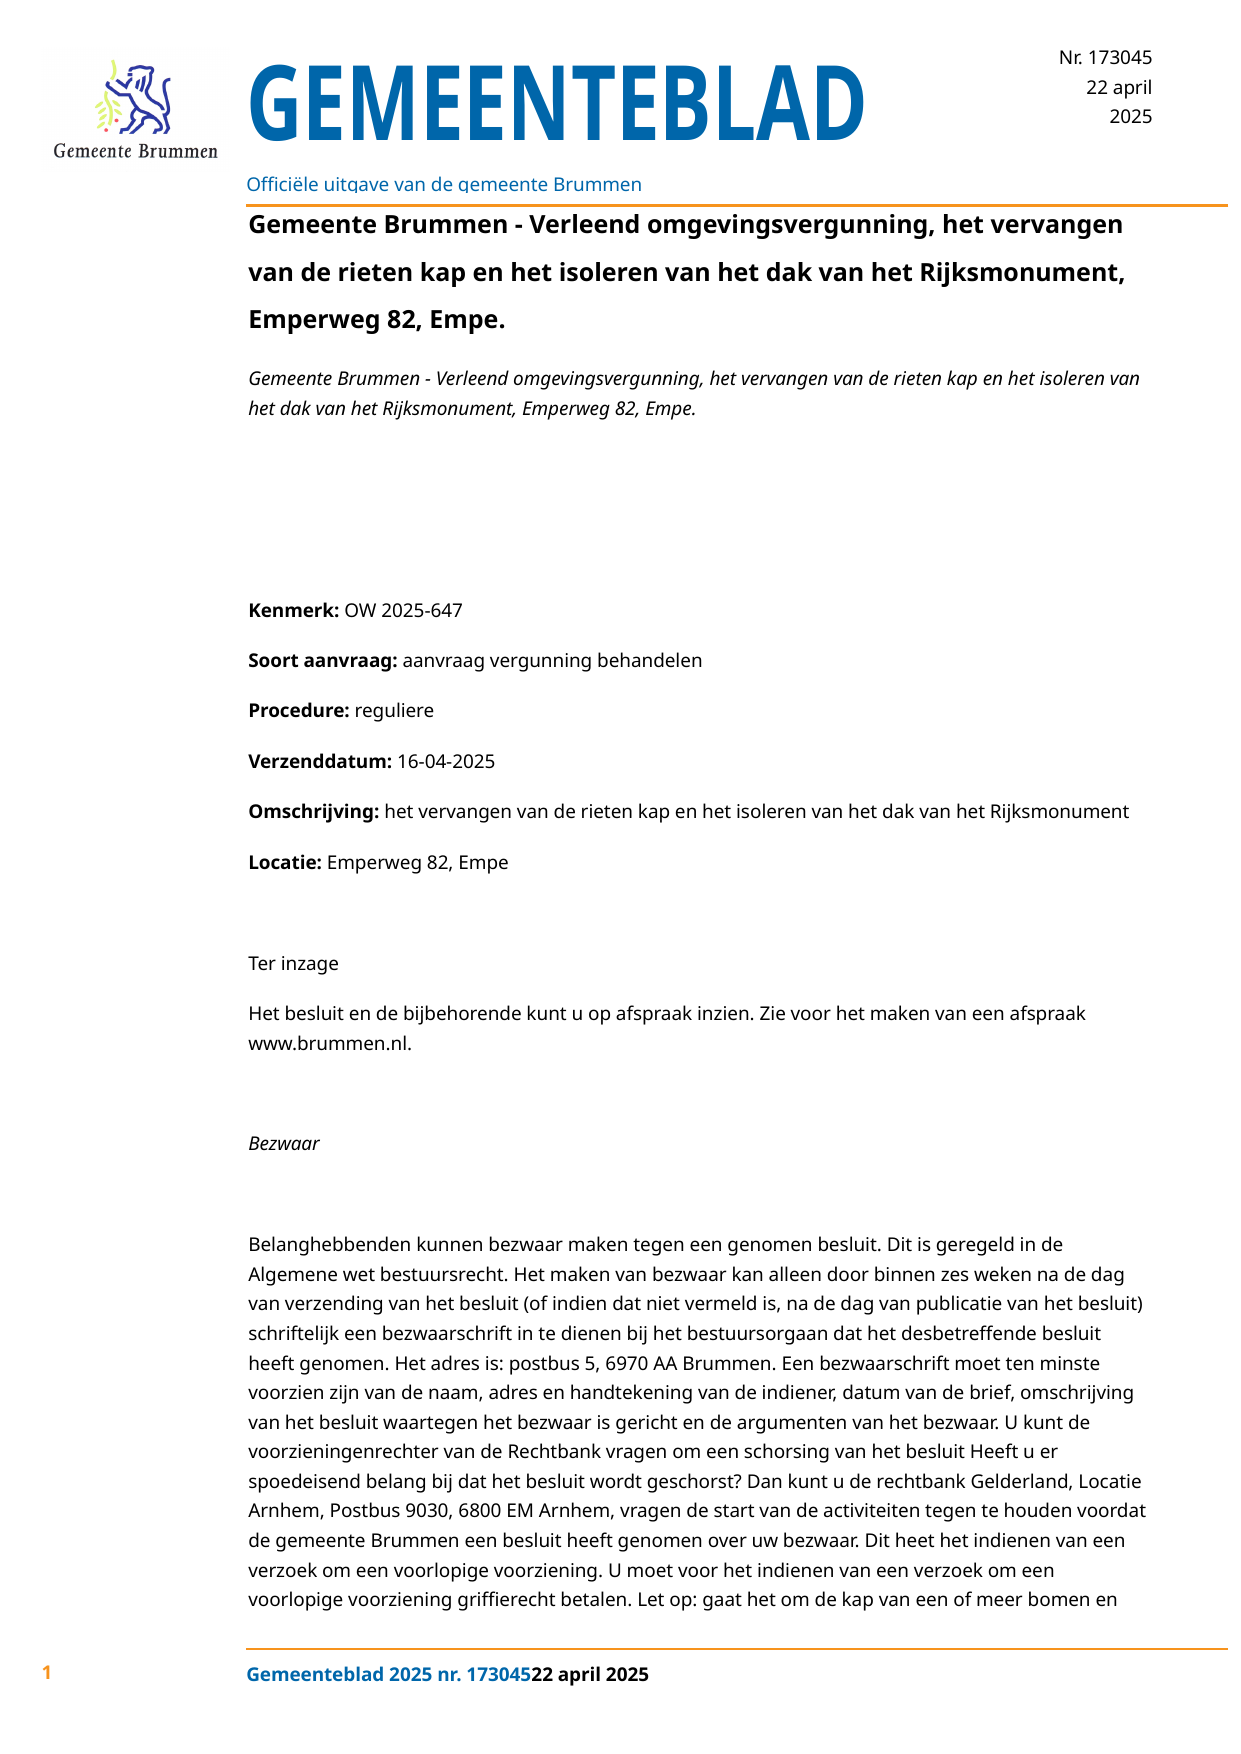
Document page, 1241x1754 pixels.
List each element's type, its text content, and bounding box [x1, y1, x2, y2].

text Het besluit en de bijbehorende kunt u op afspraak inzien. Zie voor het maken van een afspraak www.brummen.nl. [248, 1000, 1152, 1055]
text Soort aanvraag: aanvraag vergunning behandelen [248, 647, 1152, 673]
text Kenmerk: OW 2025-647 [248, 597, 1152, 622]
text Verzenddatum: 16-04-2025 [248, 748, 1152, 774]
text Locatie: Emperweg 82, Empe [248, 849, 1152, 874]
text Gemeente Brummen - Verleend omgevingsvergunning, het vervangen van de rieten kap en het isoleren van het dak van het Rijksmonument, Emperweg 82, Empe. [248, 207, 1152, 336]
text Ter inzage [248, 950, 1152, 975]
text Procedure: reguliere [248, 698, 1152, 723]
text Bezwaar [248, 1131, 1152, 1156]
text Belanghebbenden kunnen bezwaar maken tegen een genomen besluit. Dit is geregeld in de Algemene wet bestuursrecht. Het maken van bezwaar kan alleen door binnen zes weken na de dag van verzending van het besluit (of indien dat niet vermeld is, na de dag van publicatie van het besluit) schriftelijk een bezwaarschrift in te dienen bij het bestuursorgaan dat het desbetreffende besluit heeft genomen. Het adres is: postbus 5, 6970 AA Brummen. Een bezwaarschrift moet ten minste voorzien zijn van de naam, adres en handtekening van de indiener, datum van de brief, omschrijving van het besluit waartegen het bezwaar is gericht en de argumenten van het bezwaar. U kunt de voorzieningenrechter van de Rechtbank vragen om een schorsing van het besluit Heeft u er spoedeisend belang bij dat het besluit wordt geschorst? Dan kunt u de rechtbank Gelderland, Locatie Arnhem, Postbus 9030, 6800 EM Arnhem, vragen de start van de activiteiten tegen te houden voordat de gemeente Brummen een besluit heeft genomen over uw bezwaar. Dit heet het indienen van een verzoek om een voorlopige voorziening. U moet voor het indienen van een verzoek om een voorlopige voorziening griffierecht betalen. Let op: gaat het om de kap van een of meer bomen en [248, 1231, 1152, 1612]
text Gemeente Brummen - Verleend omgevingsvergunning, het vervangen van de rieten kap en het isoleren van het dak van het Rijksmonument, Emperweg 82, Empe. [248, 366, 1152, 421]
picture [41, 47, 231, 172]
text Omschrijving: het vervangen van de rieten kap en het isoleren van het dak van het Rijksmonument [248, 798, 1152, 824]
